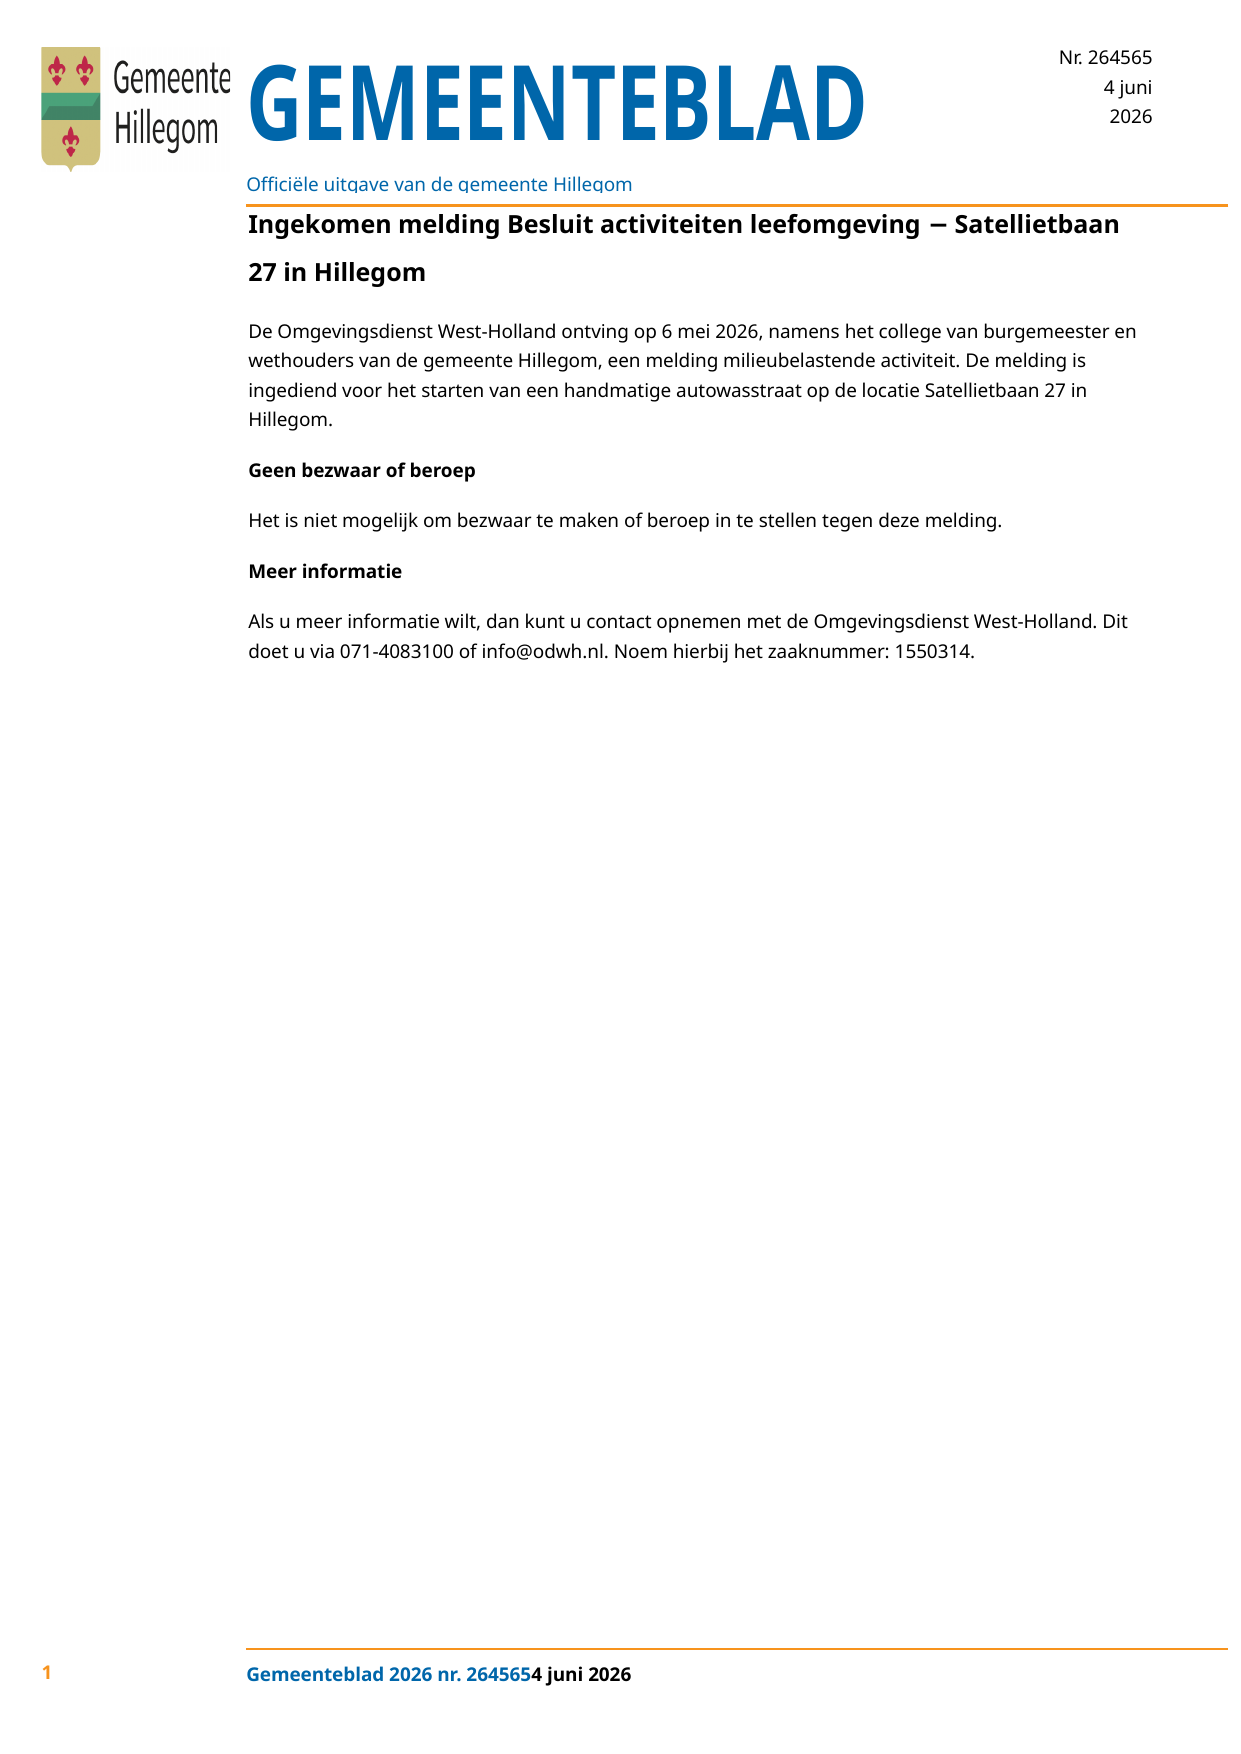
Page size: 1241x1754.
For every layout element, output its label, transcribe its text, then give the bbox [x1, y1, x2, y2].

text Meer informatie [248, 558, 1152, 584]
text Het is niet mogelijk om bezwaar te maken of beroep in te stellen tegen deze melding. [248, 507, 1152, 533]
text Ingekomen melding Besluit activiteiten leefomgeving − Satellietbaan 27 in Hillegom [248, 207, 1152, 288]
text De Omgevingsdienst West-Holland ontving op 6 mei 2026, namens het college van burgemeester en wethouders van de gemeente Hillegom, een melding milieubelastende activiteit. De melding is ingediend voor het starten van een handmatige autowasstraat op de locatie Satellietbaan 27 in Hillegom. [248, 318, 1152, 432]
picture [41, 47, 231, 172]
text Geen bezwaar of beroep [248, 457, 1152, 483]
text Als u meer informatie wilt, dan kunt u contact opnemen met de Omgevingsdienst West-Holland. Dit doet u via 071‑4083100 of info@odwh.nl. Noem hierbij het zaaknummer: 1550314. [248, 608, 1152, 664]
